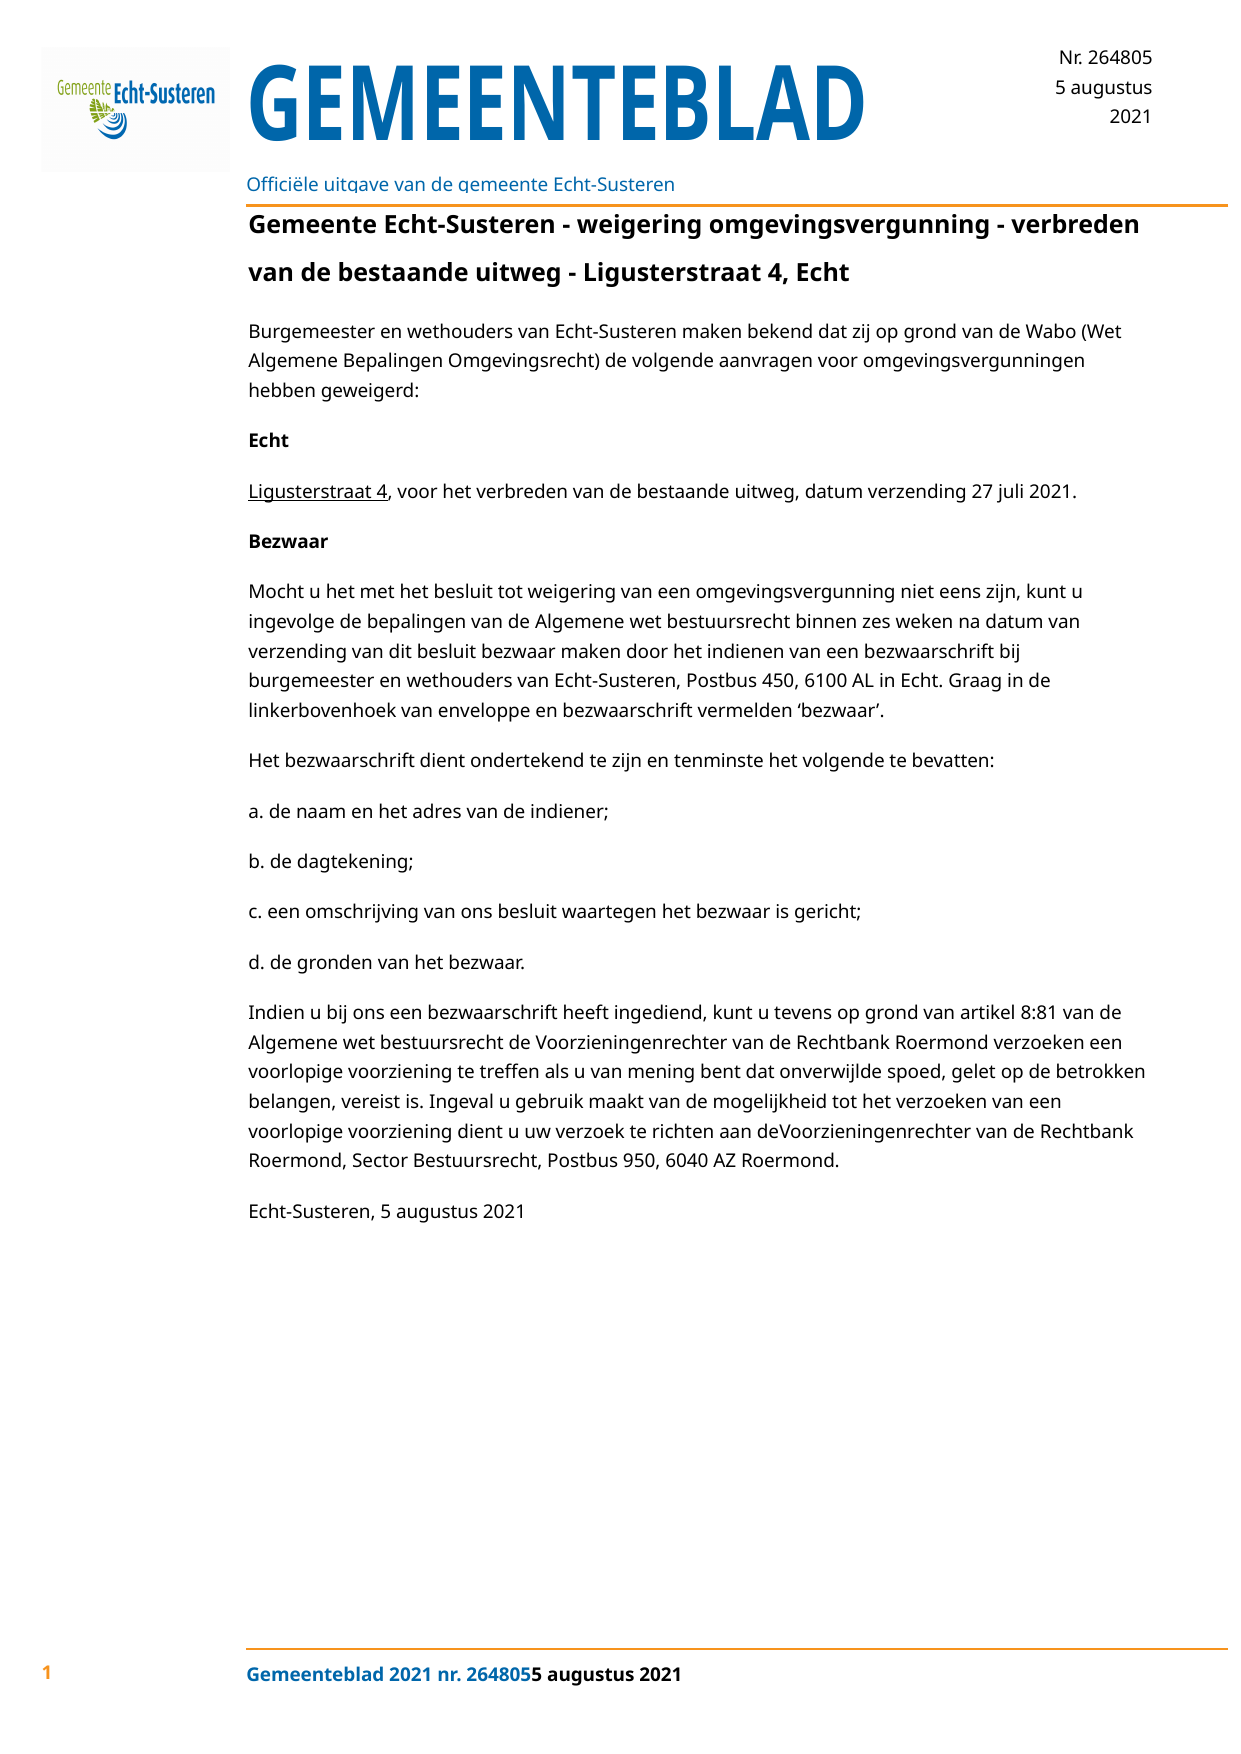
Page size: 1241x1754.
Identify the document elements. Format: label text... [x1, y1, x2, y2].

text d. de gronden van het bezwaar. [248, 949, 1152, 975]
text Indien u bij ons een bezwaarschrift heeft ingediend, kunt u tevens op grond van artikel 8:81 van de Algemene wet bestuursrecht de Voorzieningenrechter van de Rechtbank Roermond verzoeken een voorlopige voorziening te treffen als u van mening bent dat onverwijlde spoed, gelet op de betrokken belangen, vereist is. Ingeval u gebruik maakt van de mogelijkheid tot het verzoeken van een voorlopige voorziening dient u uw verzoek te richten aan deVoorzieningenrechter van de Rechtbank Roermond, Sector Bestuursrecht, Postbus 950, 6040 AZ Roermond. [248, 999, 1152, 1173]
text Bezwaar [248, 528, 1152, 554]
text Het bezwaarschrift dient ondertekend te zijn en tenminste het volgende te bevatten: [248, 747, 1152, 773]
text Echt [248, 427, 1152, 453]
text Echt-Susteren, 5 augustus 2021 [248, 1198, 1152, 1224]
text c. een omschrijving van ons besluit waartegen het bezwaar is gericht; [248, 899, 1152, 924]
text b. de dagtekening; [248, 848, 1152, 874]
text a. de naam en het adres van de indiener; [248, 798, 1152, 824]
text Burgemeester en wethouders van Echt-Susteren maken bekend dat zij op grond van de Wabo (Wet Algemene Bepalingen Omgevingsrecht) de volgende aanvragen voor omgevingsvergunningen hebben geweigerd: [248, 318, 1152, 403]
text Gemeente Echt-Susteren - weigering omgevingsvergunning - verbreden van de bestaande uitweg - Ligusterstraat 4, Echt [248, 207, 1152, 288]
text Mocht u het met het besluit tot weigering van een omgevingsvergunning niet eens zijn, kunt u ingevolge de bepalingen van de Algemene wet bestuursrecht binnen zes weken na datum van verzending van dit besluit bezwaar maken door het indienen van een bezwaarschrift bij burgemeester en wethouders van Echt-Susteren, Postbus 450, 6100 AL in Echt. Graag in de linkerbovenhoek van enveloppe en bezwaarschrift vermelden ‘bezwaar’. [248, 579, 1152, 723]
picture [41, 47, 231, 172]
text Ligusterstraat 4, voor het verbreden van de bestaande uitweg, datum verzending 27 juli 2021. [248, 478, 1152, 504]
